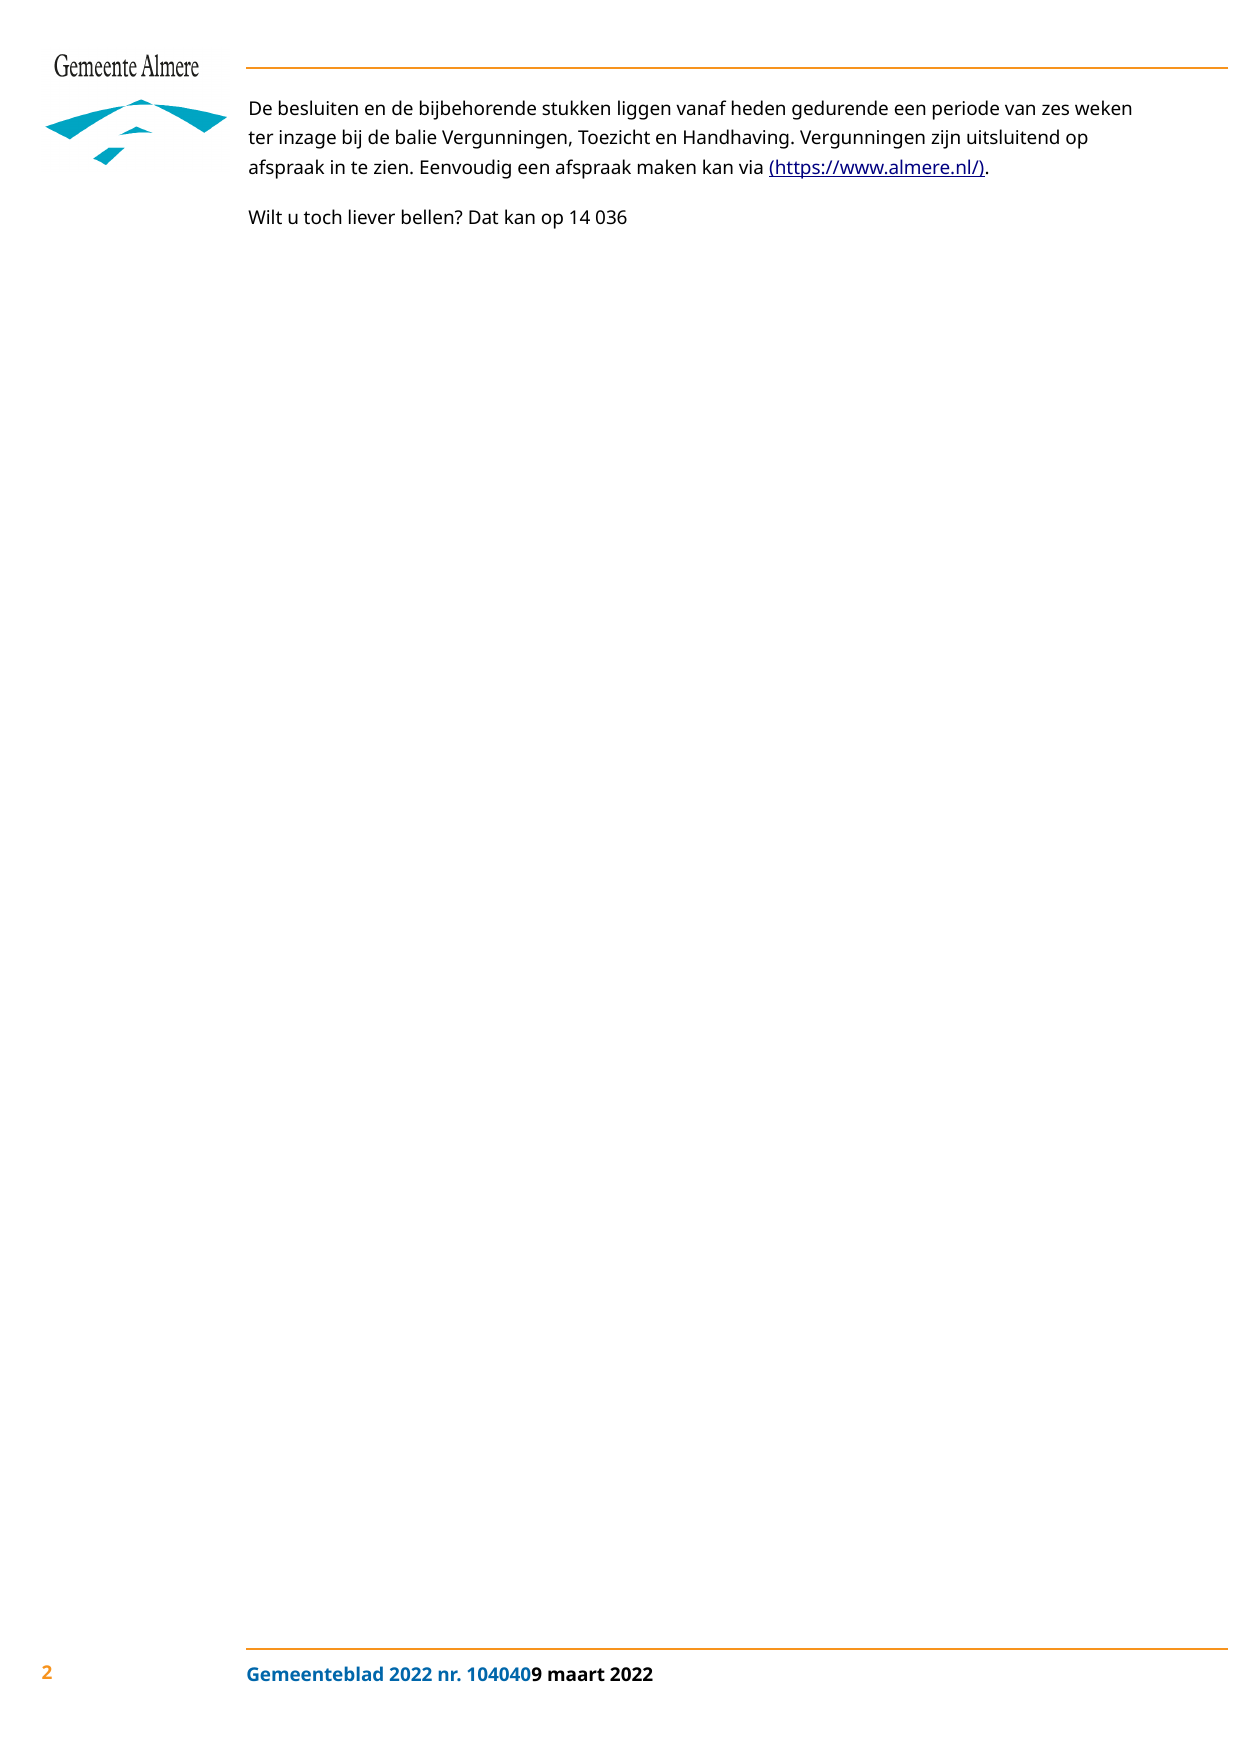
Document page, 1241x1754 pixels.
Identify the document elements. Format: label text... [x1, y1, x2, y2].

picture [41, 47, 231, 172]
text Wilt u toch liever bellen? Dat kan op 14 036 [248, 204, 1152, 230]
text De besluiten en de bijbehorende stukken liggen vanaf heden gedurende een periode van zes weken ter inzage bij de balie Vergunningen, Toezicht en Handhaving. Vergunningen zijn uitsluitend op afspraak in te zien. Eenvoudig een afspraak maken kan via (https://www.almere.nl/). [248, 95, 1152, 180]
